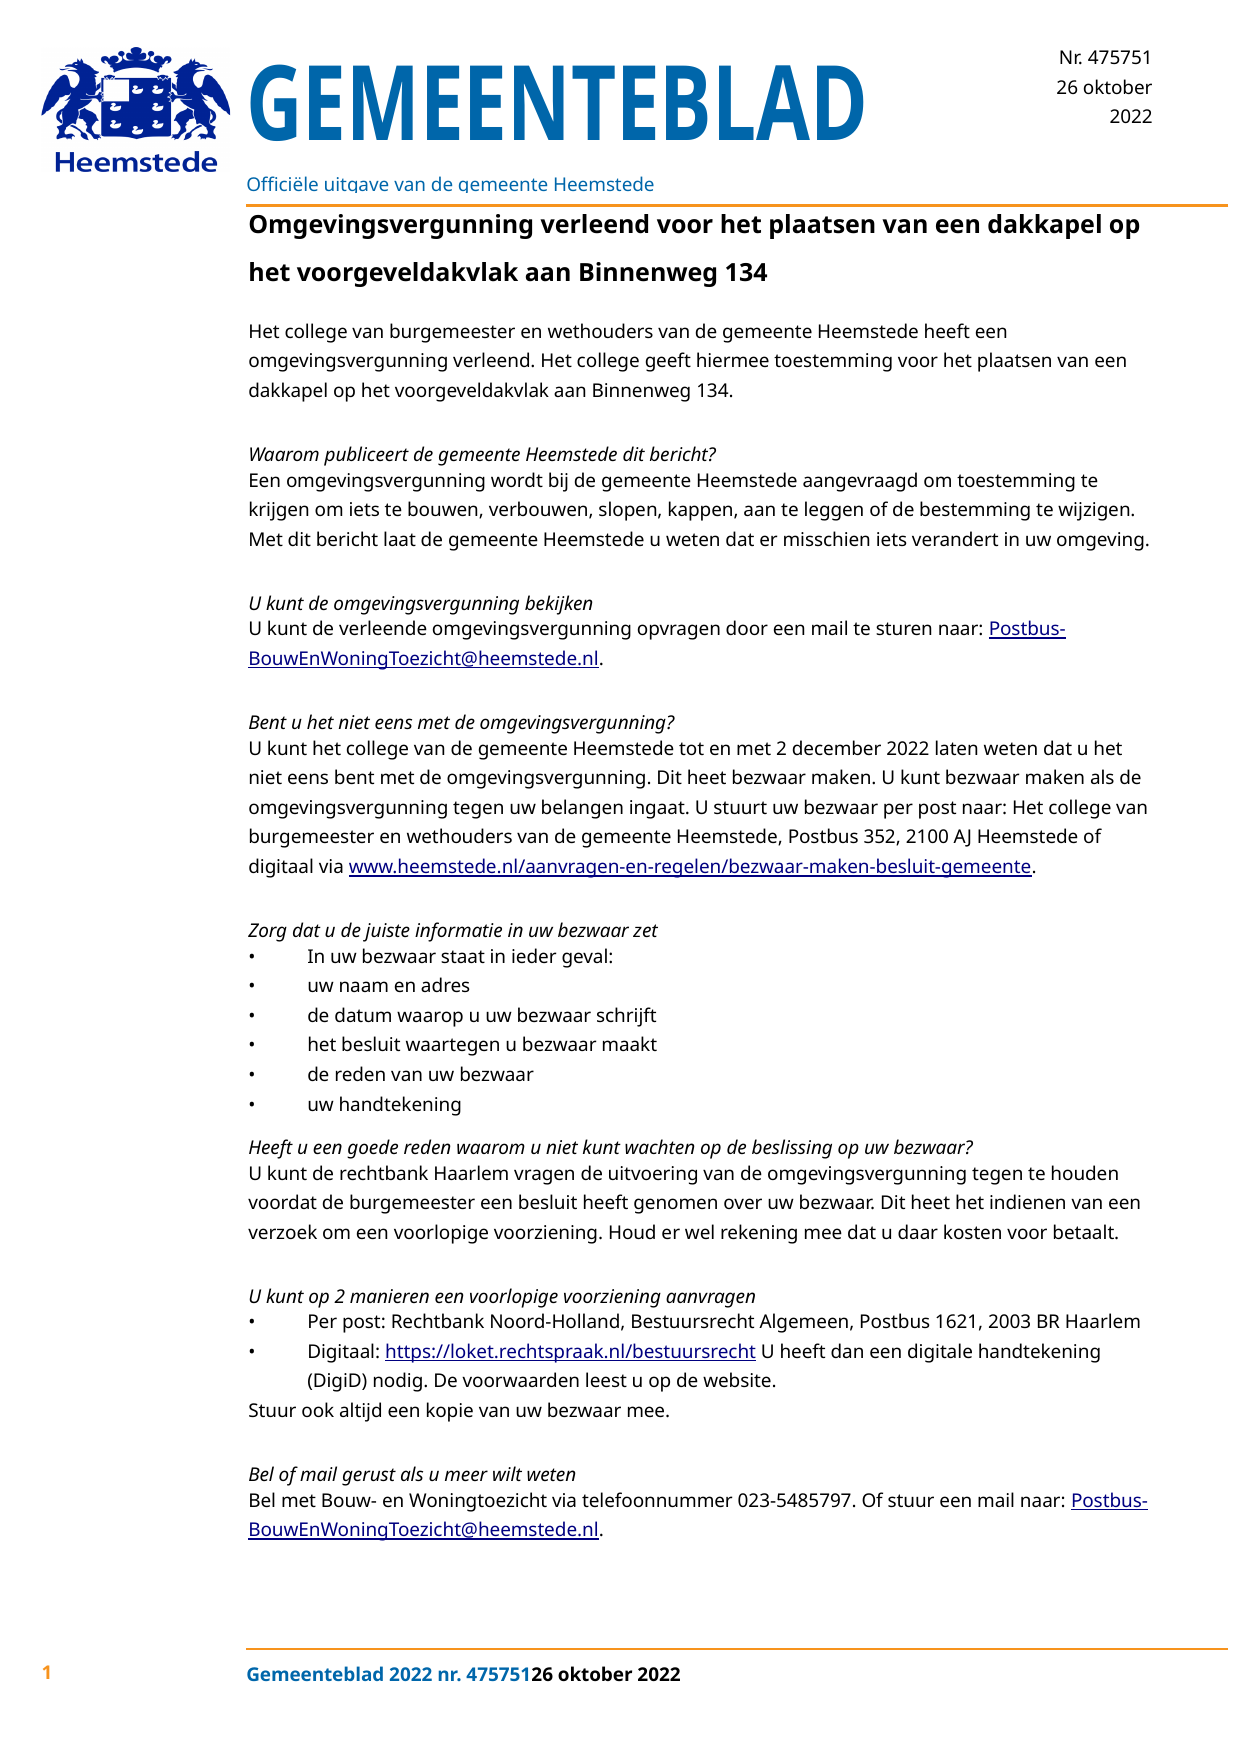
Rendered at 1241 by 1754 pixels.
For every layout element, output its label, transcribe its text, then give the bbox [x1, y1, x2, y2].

text Stuur ook altijd een kopie van uw bezwaar mee. [248, 1397, 1152, 1423]
list Digitaal: https://loket.rechtspraak.nl/bestuursrecht U heeft dan een digitale handtekening (DigiD) nodig. De voorwaarden leest u op de website. [248, 1338, 1152, 1393]
text U kunt de omgevingsvergunning bekijken [248, 590, 1152, 616]
list uw naam en adres [248, 972, 1152, 998]
list de datum waarop u uw bezwaar schrijft [248, 1002, 1152, 1028]
list uw handtekening [248, 1091, 1152, 1117]
text Omgevingsvergunning verleend voor het plaatsen van een dakkapel op het voorgeveldakvlak aan Binnenweg 134 [248, 207, 1152, 288]
text Bel of mail gerust als u meer wilt weten [248, 1461, 1152, 1487]
text U kunt het college van de gemeente Heemstede tot en met 2 december 2022 laten weten dat u het niet eens bent met de omgevingsvergunning. Dit heet bezwaar maken. U kunt bezwaar maken als de omgevingsvergunning tegen uw belangen ingaat. U stuurt uw bezwaar per post naar: Het college van burgemeester en wethouders van de gemeente Heemstede, Postbus 352, 2100 AJ Heemstede of digitaal via www.heemstede.nl/aanvragen-en-regelen/bezwaar-maken-besluit-gemeente. [248, 735, 1152, 879]
text Het college van burgemeester en wethouders van de gemeente Heemstede heeft een omgevingsvergunning verleend. Het college geeft hiermee toestemming voor het plaatsen van een dakkapel op het voorgeveldakvlak aan Binnenweg 134. [248, 318, 1152, 403]
list Per post: Rechtbank Noord-Holland, Bestuursrecht Algemeen, Postbus 1621, 2003 BR Haarlem [248, 1308, 1152, 1334]
list het besluit waartegen u bezwaar maakt [248, 1032, 1152, 1057]
text Een omgevingsvergunning wordt bij de gemeente Heemstede aangevraagd om toestemming te krijgen om iets te bouwen, verbouwen, slopen, kappen, aan te leggen of de bestemming te wijzigen. Met dit bericht laat de gemeente Heemstede u weten dat er misschien iets verandert in uw omgeving. [248, 467, 1152, 552]
picture [41, 47, 231, 172]
text U kunt de verleende omgevingsvergunning opvragen door een mail te sturen naar: Postbus-BouwEnWoningToezicht@heemstede.nl. [248, 616, 1152, 671]
list In uw bezwaar staat in ieder geval: [248, 943, 1152, 969]
text Heeft u een goede reden waarom u niet kunt wachten op de beslissing op uw bezwaar? [248, 1134, 1152, 1160]
text U kunt op 2 manieren een voorlopige voorziening aanvragen [248, 1283, 1152, 1308]
text Bel met Bouw- en Woningtoezicht via telefoonnummer 023-5485797. Of stuur een mail naar: Postbus-BouwEnWoningToezicht@heemstede.nl. [248, 1487, 1152, 1542]
text Waarom publiceert de gemeente Heemstede dit bericht? [248, 441, 1152, 467]
text Zorg dat u de juiste informatie in uw bezwaar zet [248, 917, 1152, 943]
list de reden van uw bezwaar [248, 1061, 1152, 1087]
text U kunt de rechtbank Haarlem vragen de uitvoering van de omgevingsvergunning tegen te houden voordat de burgemeester een besluit heeft genomen over uw bezwaar. Dit heet het indienen van een verzoek om een voorlopige voorziening. Houd er wel rekening mee dat u daar kosten voor betaalt. [248, 1160, 1152, 1244]
text Bent u het niet eens met de omgevingsvergunning? [248, 709, 1152, 735]
